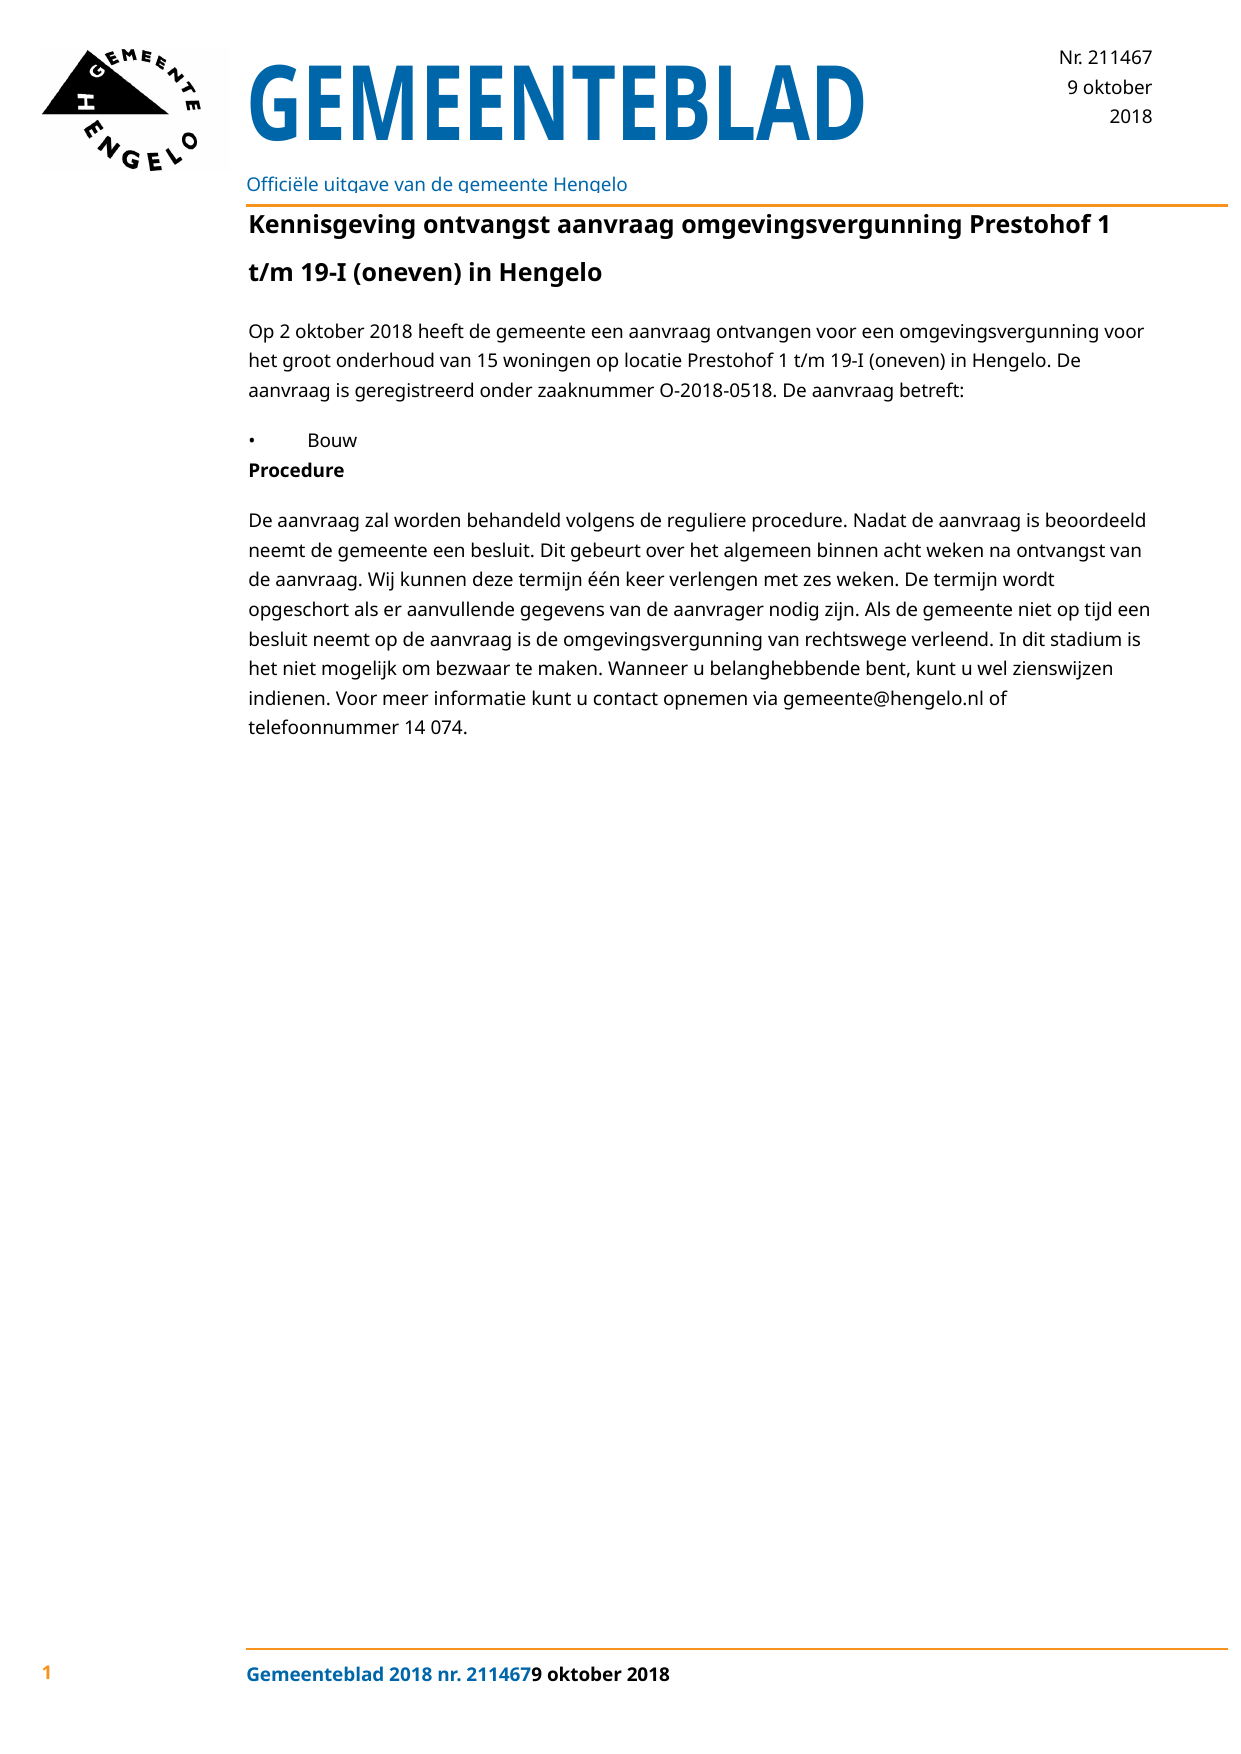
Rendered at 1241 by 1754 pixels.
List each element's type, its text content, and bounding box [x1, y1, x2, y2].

list Bouw [248, 427, 1152, 453]
text Op 2 oktober 2018 heeft de gemeente een aanvraag ontvangen voor een omgevingsvergunning voor het groot onderhoud van 15 woningen op locatie Prestohof 1 t/m 19-I (oneven) in Hengelo. De aanvraag is geregistreerd onder zaaknummer O-2018-0518. De aanvraag betreft: [248, 318, 1152, 403]
text De aanvraag zal worden behandeld volgens de reguliere procedure. Nadat de aanvraag is beoordeeld neemt de gemeente een besluit. Dit gebeurt over het algemeen binnen acht weken na ontvangst van de aanvraag. Wij kunnen deze termijn één keer verlengen met zes weken. De termijn wordt opgeschort als er aanvullende gegevens van de aanvrager nodig zijn. Als de gemeente niet op tijd een besluit neemt op de aanvraag is de omgevingsvergunning van rechtswege verleend. In dit stadium is het niet mogelijk om bezwaar te maken. Wanneer u belanghebbende bent, kunt u wel zienswijzen indienen. Voor meer informatie kunt u contact opnemen via gemeente@hengelo.nl of telefoonnummer 14 074. [248, 507, 1152, 740]
text Procedure [248, 457, 1152, 483]
text Kennisgeving ontvangst aanvraag omgevingsvergunning Prestohof 1 t/m 19-I (oneven) in Hengelo [248, 207, 1152, 288]
picture [41, 47, 231, 172]
